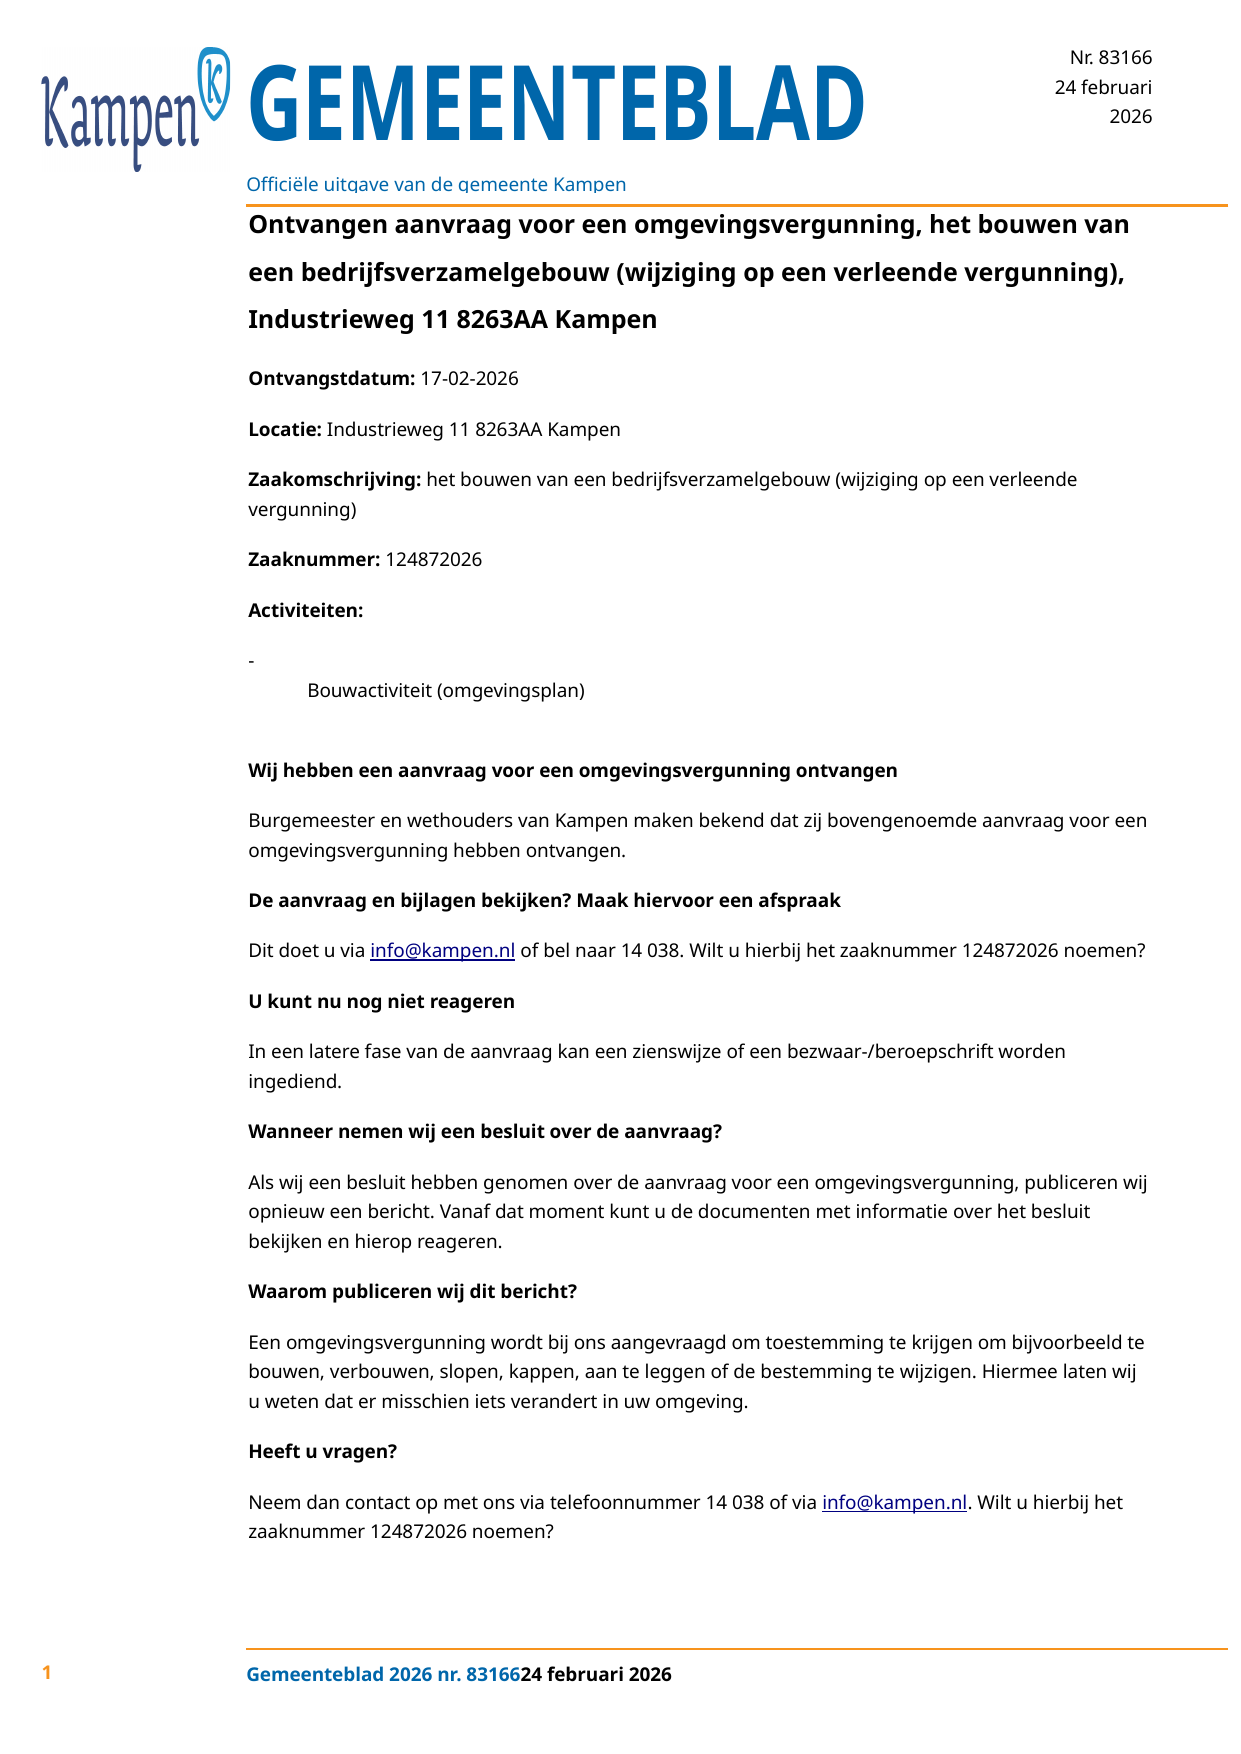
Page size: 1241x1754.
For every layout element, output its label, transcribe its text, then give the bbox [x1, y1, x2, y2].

text Een omgevingsvergunning wordt bij ons aangevraagd om toestemming te krijgen om bijvoorbeeld te bouwen, verbouwen, slopen, kappen, aan te leggen of de bestemming te wijzigen. Hiermee laten wij u weten dat er misschien iets verandert in uw omgeving. [248, 1329, 1152, 1414]
text Dit doet u via info@kampen.nl of bel naar 14 038. Wilt u hierbij het zaaknummer 124872026 noemen? [248, 938, 1152, 963]
text Waarom publiceren wij dit bericht? [248, 1278, 1152, 1304]
text Activiteiten: [248, 597, 1152, 622]
text Zaakomschrijving: het bouwen van een bedrijfsverzamelgebouw (wijziging op een verleende vergunning) [248, 466, 1152, 522]
text Neem dan contact op met ons via telefoonnummer 14 038 of via info@kampen.nl. Wilt u hierbij het zaaknummer 124872026 noemen? [248, 1489, 1152, 1544]
text Ontvangstdatum: 17-02-2026 [248, 366, 1152, 391]
text De aanvraag en bijlagen bekijken? Maak hiervoor een afspraak [248, 887, 1152, 913]
text Wij hebben een aanvraag voor een omgevingsvergunning ontvangen [248, 757, 1152, 782]
text Zaaknummer: 124872026 [248, 546, 1152, 572]
text Locatie: Industrieweg 11 8263AA Kampen [248, 416, 1152, 442]
picture [41, 47, 231, 172]
text Burgemeester en wethouders van Kampen maken bekend dat zij bovengenoemde aanvraag voor een omgevingsvergunning hebben ontvangen. [248, 807, 1152, 862]
text In een latere fase van de aanvraag kan een zienswijze of een bezwaar-/beroepschrift worden ingediend. [248, 1038, 1152, 1094]
text Wanneer nemen wij een besluit over de aanvraag? [248, 1118, 1152, 1144]
text Als wij een besluit hebben genomen over de aanvraag voor een omgevingsvergunning, publiceren wij opnieuw een bericht. Vanaf dat moment kunt u de documenten met informatie over het besluit bekijken en hierop reageren. [248, 1169, 1152, 1254]
text U kunt nu nog niet reageren [248, 988, 1152, 1014]
text Ontvangen aanvraag voor een omgevingsvergunning, het bouwen van een bedrijfsverzamelgebouw (wijziging op een verleende vergunning), Industrieweg 11 8263AA Kampen [248, 207, 1152, 336]
list Bouwactiviteit (omgevingsplan) [248, 677, 1152, 702]
text Heeft u vragen? [248, 1438, 1152, 1464]
